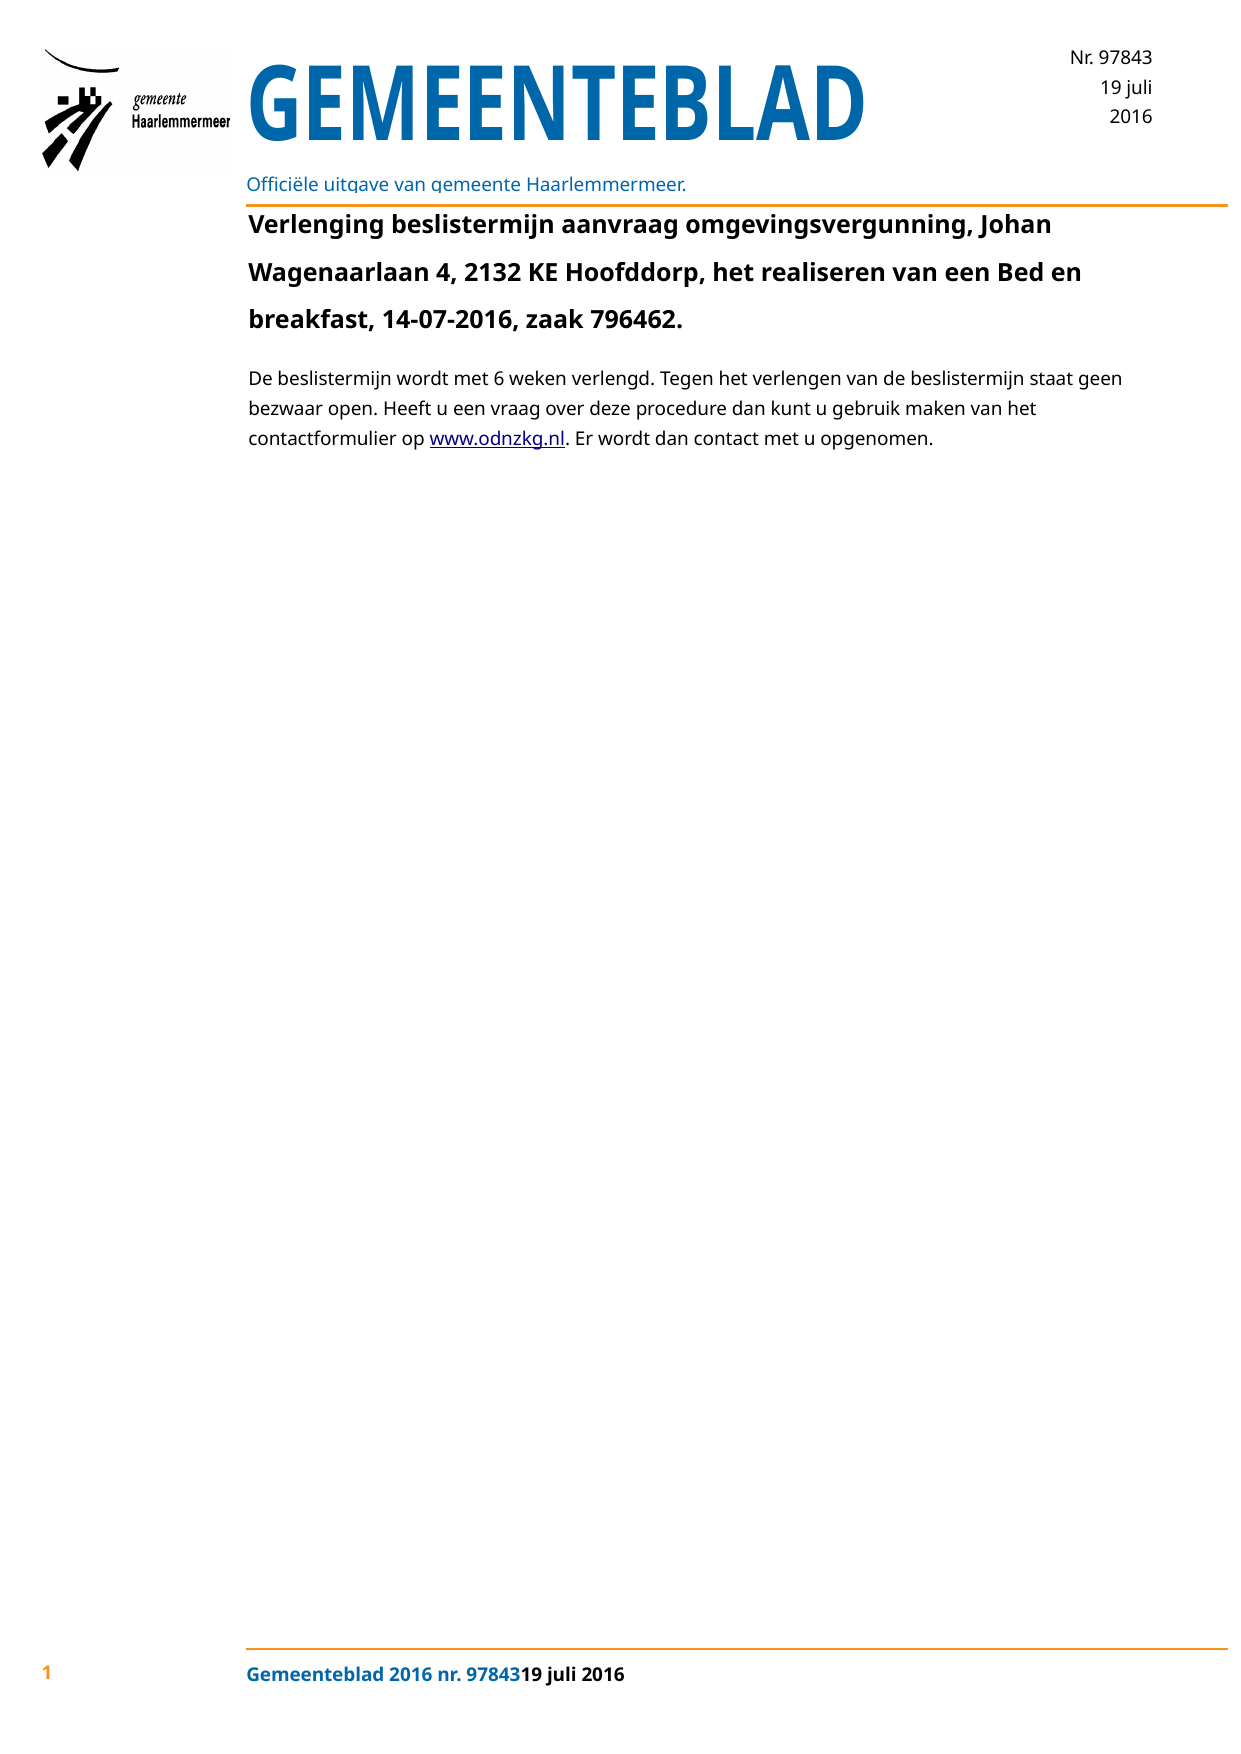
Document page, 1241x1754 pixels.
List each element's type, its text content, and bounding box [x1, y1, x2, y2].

picture [41, 47, 231, 172]
text De beslistermijn wordt met 6 weken verlengd. Tegen het verlengen van de beslistermijn staat geen bezwaar open. Heeft u een vraag over deze procedure dan kunt u gebruik maken van het contactformulier op www.odnzkg.nl. Er wordt dan contact met u opgenomen. [248, 366, 1152, 450]
text Verlenging beslistermijn aanvraag omgevingsvergunning, Johan Wagenaarlaan 4, 2132 KE Hoofddorp, het realiseren van een Bed en breakfast, 14-07-2016, zaak 796462. [248, 207, 1152, 336]
